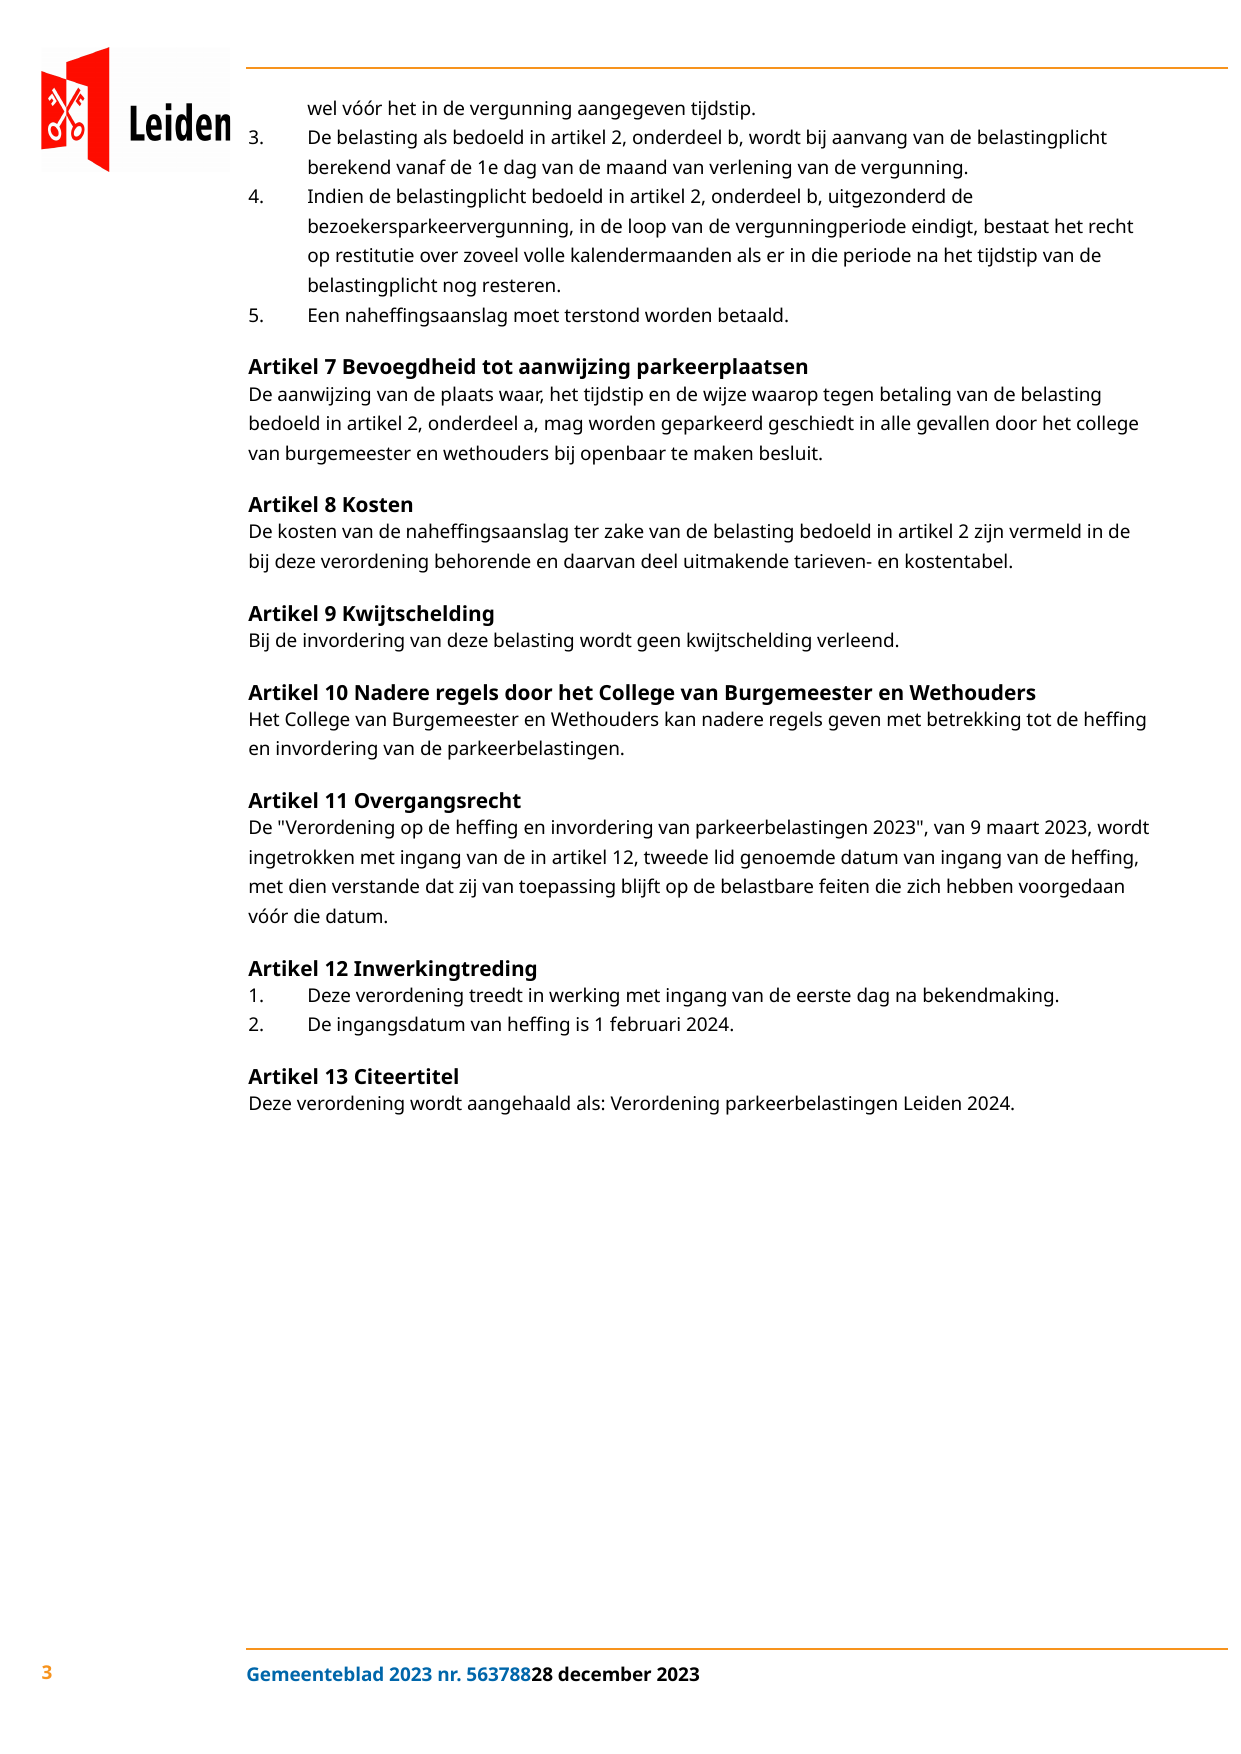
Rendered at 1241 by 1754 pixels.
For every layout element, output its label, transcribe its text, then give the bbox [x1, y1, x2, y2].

picture [41, 47, 231, 172]
list Een naheffingsaanslag moet terstond worden betaald. [248, 302, 1152, 328]
text Bij de invordering van deze belasting wordt geen kwijtschelding verleend. [248, 627, 1152, 653]
list wel vóór het in de vergunning aangegeven tijdstip. [248, 95, 1152, 121]
text Artikel 9 Kwijtschelding [248, 599, 1152, 627]
text Artikel 11 Overgangsrecht [248, 786, 1152, 814]
list De ingangsdatum van heffing is 1 februari 2024. [248, 1012, 1152, 1037]
list Indien de belastingplicht bedoeld in artikel 2, onderdeel b, uitgezonderd de bezoekersparkeervergunning, in de loop van de vergunningperiode eindigt, bestaat het recht op restitutie over zoveel volle kalendermaanden als er in die periode na het tijdstip van de belastingplicht nog resteren. [248, 183, 1152, 298]
text Het College van Burgemeester en Wethouders kan nadere regels geven met betrekking tot de heffing en invordering van de parkeerbelastingen. [248, 706, 1152, 761]
list Deze verordening treedt in werking met ingang van de eerste dag na bekendmaking. [248, 982, 1152, 1008]
text De "Verordening op de heffing en invordering van parkeerbelastingen 2023", van 9 maart 2023, wordt ingetrokken met ingang van de in artikel 12, tweede lid genoemde datum van ingang van de heffing, met dien verstande dat zij van toepassing blijft op de belastbare feiten die zich hebben voorgedaan vóór die datum. [248, 814, 1152, 929]
text Artikel 13 Citeertitel [248, 1062, 1152, 1091]
text Artikel 12 Inwerkingtreding [248, 954, 1152, 982]
text Artikel 10 Nadere regels door het College van Burgemeester en Wethouders [248, 678, 1152, 706]
list De belasting als bedoeld in artikel 2, onderdeel b, wordt bij aanvang van de belastingplicht berekend vanaf de 1e dag van de maand van verlening van de vergunning. [248, 124, 1152, 180]
text De aanwijzing van de plaats waar, het tijdstip en de wijze waarop tegen betaling van de belasting bedoeld in artikel 2, onderdeel a, mag worden geparkeerd geschiedt in alle gevallen door het college van burgemeester en wethouders bij openbaar te maken besluit. [248, 381, 1152, 466]
text Artikel 7 Bevoegdheid tot aanwijzing parkeerplaatsen [248, 352, 1152, 381]
text Artikel 8 Kosten [248, 490, 1152, 519]
text De kosten van de naheffingsaanslag ter zake van de belasting bedoeld in artikel 2 zijn vermeld in de bij deze verordening behorende en daarvan deel uitmakende tarieven- en kostentabel. [248, 519, 1152, 574]
text Deze verordening wordt aangehaald als: Verordening parkeerbelastingen Leiden 2024. [248, 1091, 1152, 1116]
